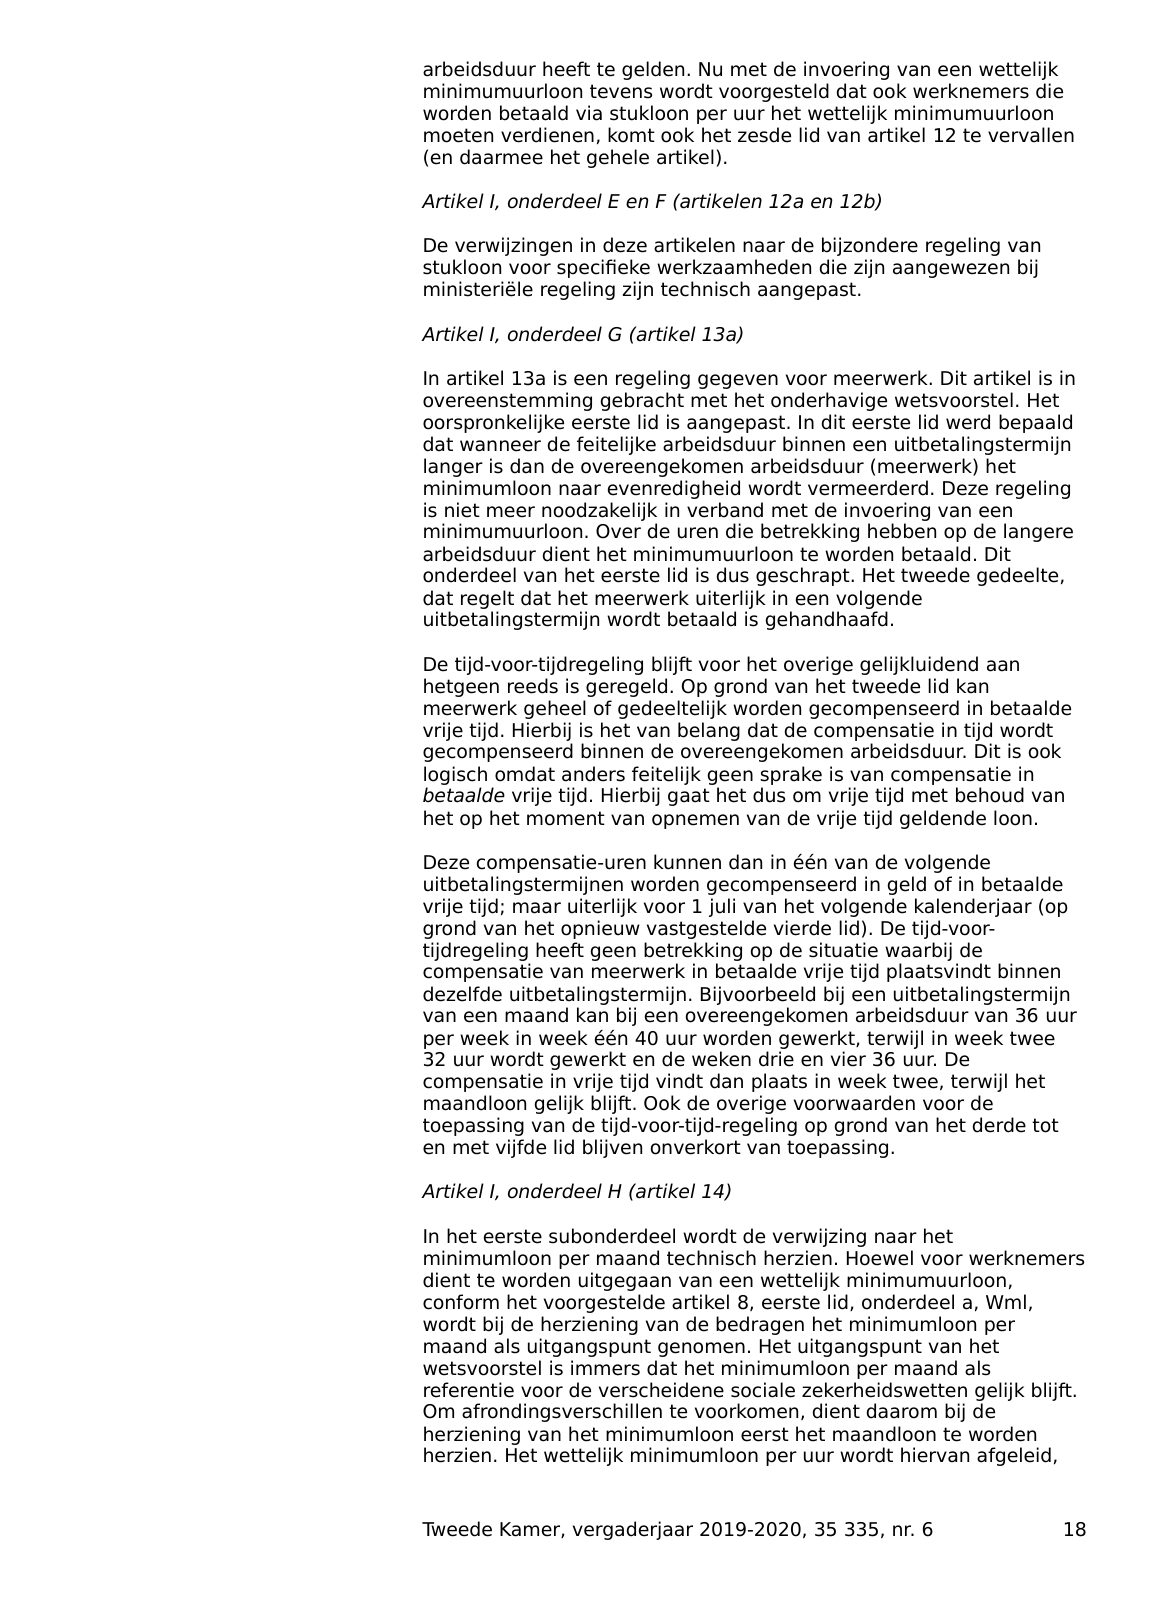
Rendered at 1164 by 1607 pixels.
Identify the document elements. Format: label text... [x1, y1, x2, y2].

text In het eerste subonderdeel wordt de verwijzing naar het minimumloon per maand technisch herzien. Hoewel voor werknemers dient te worden uitgegaan van een wettelijk minimumuurloon, conform het voorgestelde artikel 8, eerste lid, onderdeel a, Wml, wordt bij de herziening van de bedragen het minimumloon per maand als uitgangspunt genomen. Het uitgangspunt van het wetsvoorstel is immers dat het minimumloon per maand als referentie voor de verscheidene sociale zekerheidswetten gelijk blijft. Om afrondingsverschillen te voorkomen, dient daarom bij de herziening van het minimumloon eerst het maandloon te worden herzien. Het wettelijk minimumloon per uur wordt hiervan afgeleid, [422, 1226, 1087, 1467]
subtitle Artikel I, onderdeel H (artikel 14) [422, 1181, 1087, 1203]
text De verwijzingen in deze artikelen naar de bijzondere regeling van stukloon voor specifieke werkzaamheden die zijn aangewezen bij ministeriële regeling zijn technisch aangepast. [422, 235, 1087, 301]
text De tijd-voor-tijdregeling blijft voor het overige gelijkluidend aan hetgeen reeds is geregeld. Op grond van het tweede lid kan meerwerk geheel of gedeeltelijk worden gecompenseerd in betaalde vrije tijd. Hierbij is het van belang dat de compensatie in tijd wordt gecompenseerd binnen de overeengekomen arbeidsduur. Dit is ook logisch omdat anders feitelijk geen sprake is van compensatie in betaalde vrije tijd. Hierbij gaat het dus om vrije tijd met behoud van het op het moment van opnemen van de vrije tijd geldende loon. [422, 653, 1087, 829]
subtitle Artikel I, onderdeel G (artikel 13a) [422, 323, 1087, 345]
text In artikel 13a is een regeling gegeven voor meerwerk. Dit artikel is in overeenstemming gebracht met het onderhavige wetsvoorstel. Het oorspronkelijke eerste lid is aangepast. In dit eerste lid werd bepaald dat wanneer de feitelijke arbeidsduur binnen een uitbetalingstermijn langer is dan de overeengekomen arbeidsduur (meerwerk) het minimumloon naar evenredigheid wordt vermeerderd. Deze regeling is niet meer noodzakelijk in verband met de invoering van een minimumuurloon. Over de uren die betrekking hebben op de langere arbeidsduur dient het minimumuurloon te worden betaald. Dit onderdeel van het eerste lid is dus geschrapt. Het tweede gedeelte, dat regelt dat het meerwerk uiterlijk in een volgende uitbetalingstermijn wordt betaald is gehandhaafd. [422, 368, 1087, 631]
subtitle Artikel I, onderdeel E en F (artikelen 12a en 12b) [422, 191, 1087, 213]
text Deze compensatie-uren kunnen dan in één van de volgende uitbetalingstermijnen worden gecompenseerd in geld of in betaalde vrije tijd; maar uiterlijk voor 1 juli van het volgende kalenderjaar (op grond van het opnieuw vastgestelde vierde lid). De tijd-voor-tijdregeling heeft geen betrekking op de situatie waarbij de compensatie van meerwerk in betaalde vrije tijd plaatsvindt binnen dezelfde uitbetalingstermijn. Bijvoorbeeld bij een uitbetalingstermijn van een maand kan bij een overeengekomen arbeidsduur van 36 uur per week in week één 40 uur worden gewerkt, terwijl in week twee 32 uur wordt gewerkt en de weken drie en vier 36 uur. De compensatie in vrije tijd vindt dan plaats in week twee, terwijl het maandloon gelijk blijft. Ook de overige voorwaarden voor de toepassing van de tijd-voor-tijd-regeling op grond van het derde tot en met vijfde lid blijven onverkort van toepassing. [422, 852, 1087, 1159]
text arbeidsduur heeft te gelden. Nu met de invoering van een wettelijk minimumuurloon tevens wordt voorgesteld dat ook werknemers die worden betaald via stukloon per uur het wettelijk minimumuurloon moeten verdienen, komt ook het zesde lid van artikel 12 te vervallen (en daarmee het gehele artikel). [422, 59, 1087, 169]
